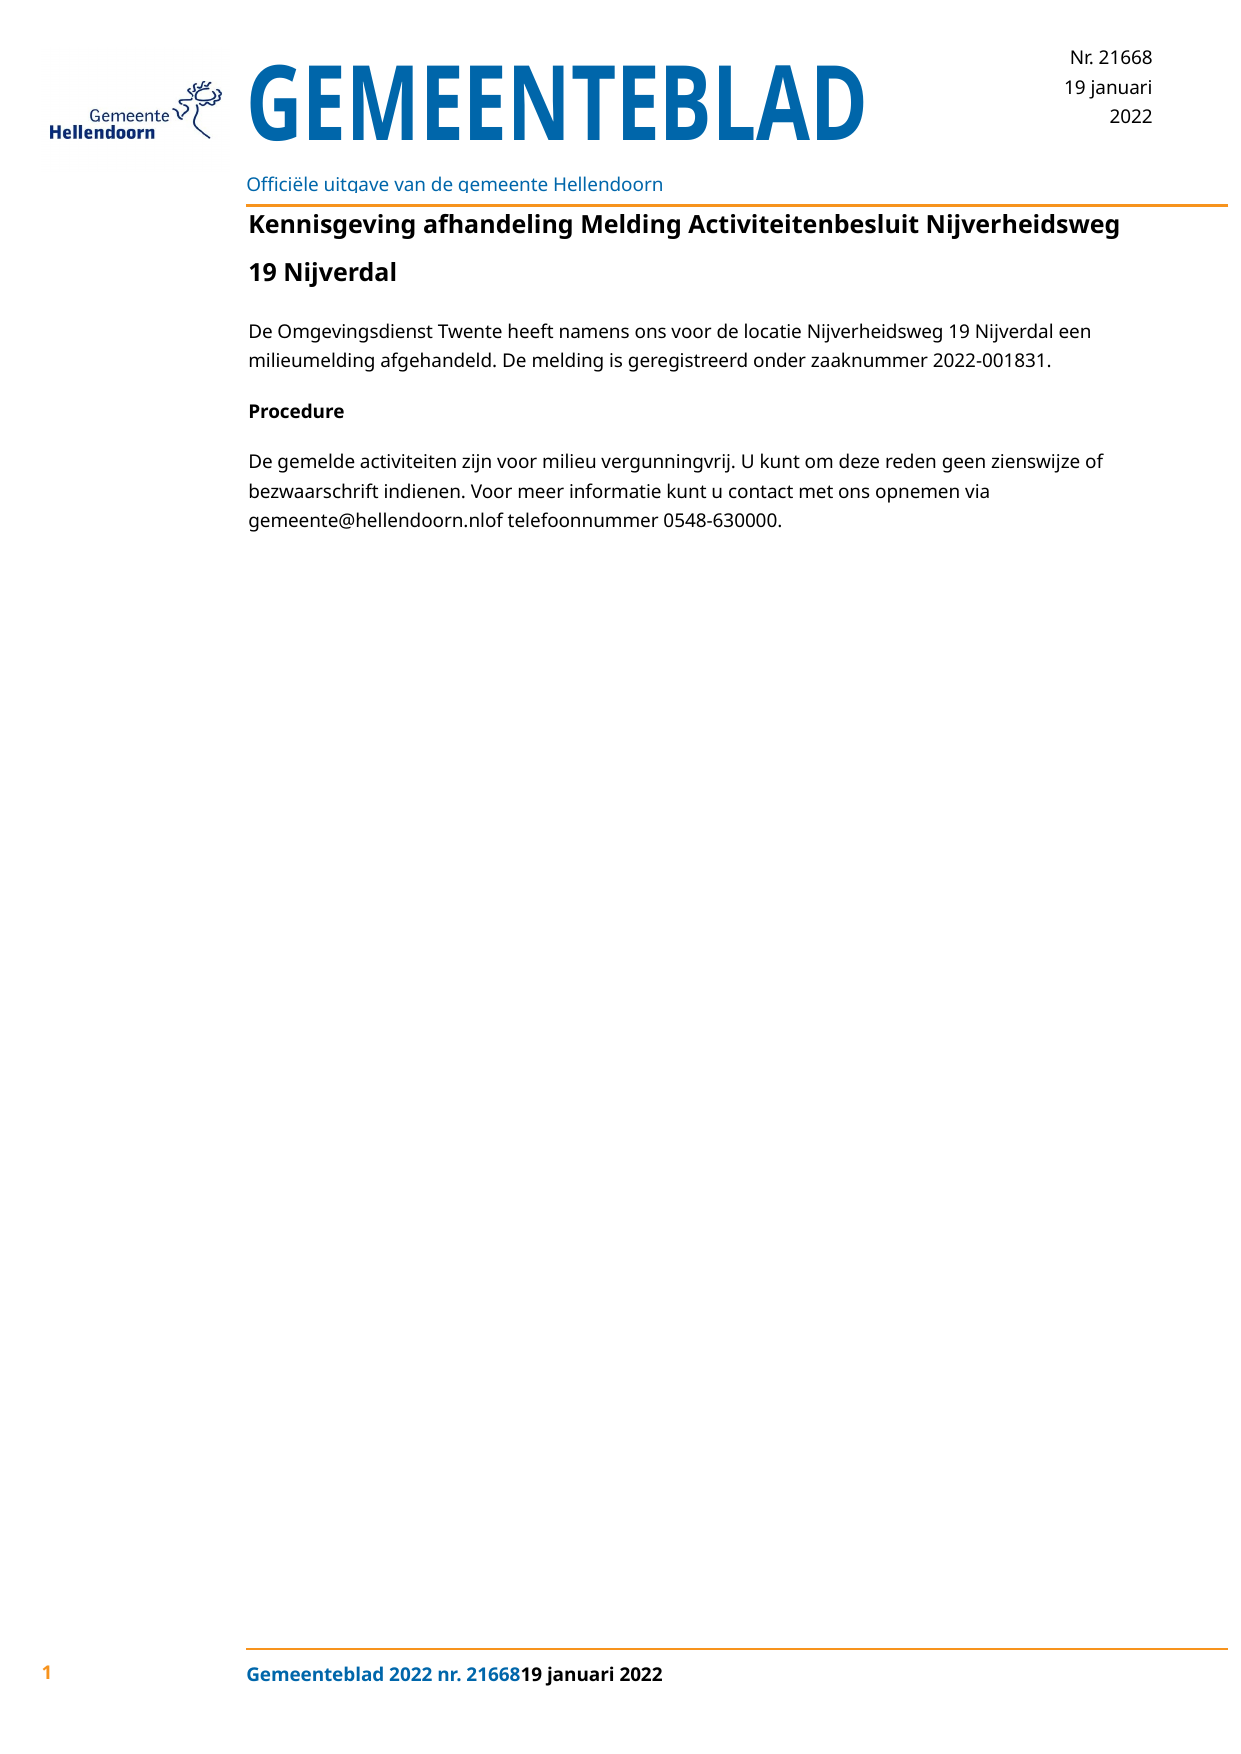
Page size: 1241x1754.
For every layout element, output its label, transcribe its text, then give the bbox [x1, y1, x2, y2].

text Procedure [248, 398, 1152, 424]
text De gemelde activiteiten zijn voor milieu vergunningvrij. U kunt om deze reden geen zienswijze of bezwaarschrift indienen. Voor meer informatie kunt u contact met ons opnemen via gemeente@hellendoorn.nlof telefoonnummer 0548-630000. [248, 448, 1152, 533]
text De Omgevingsdienst Twente heeft namens ons voor de locatie Nijverheidsweg 19 Nijverdal een milieumelding afgehandeld. De melding is geregistreerd onder zaaknummer 2022-001831. [248, 318, 1152, 373]
text Kennisgeving afhandeling Melding Activiteitenbesluit Nijverheidsweg 19 Nijverdal [248, 207, 1152, 288]
picture [41, 47, 231, 172]
